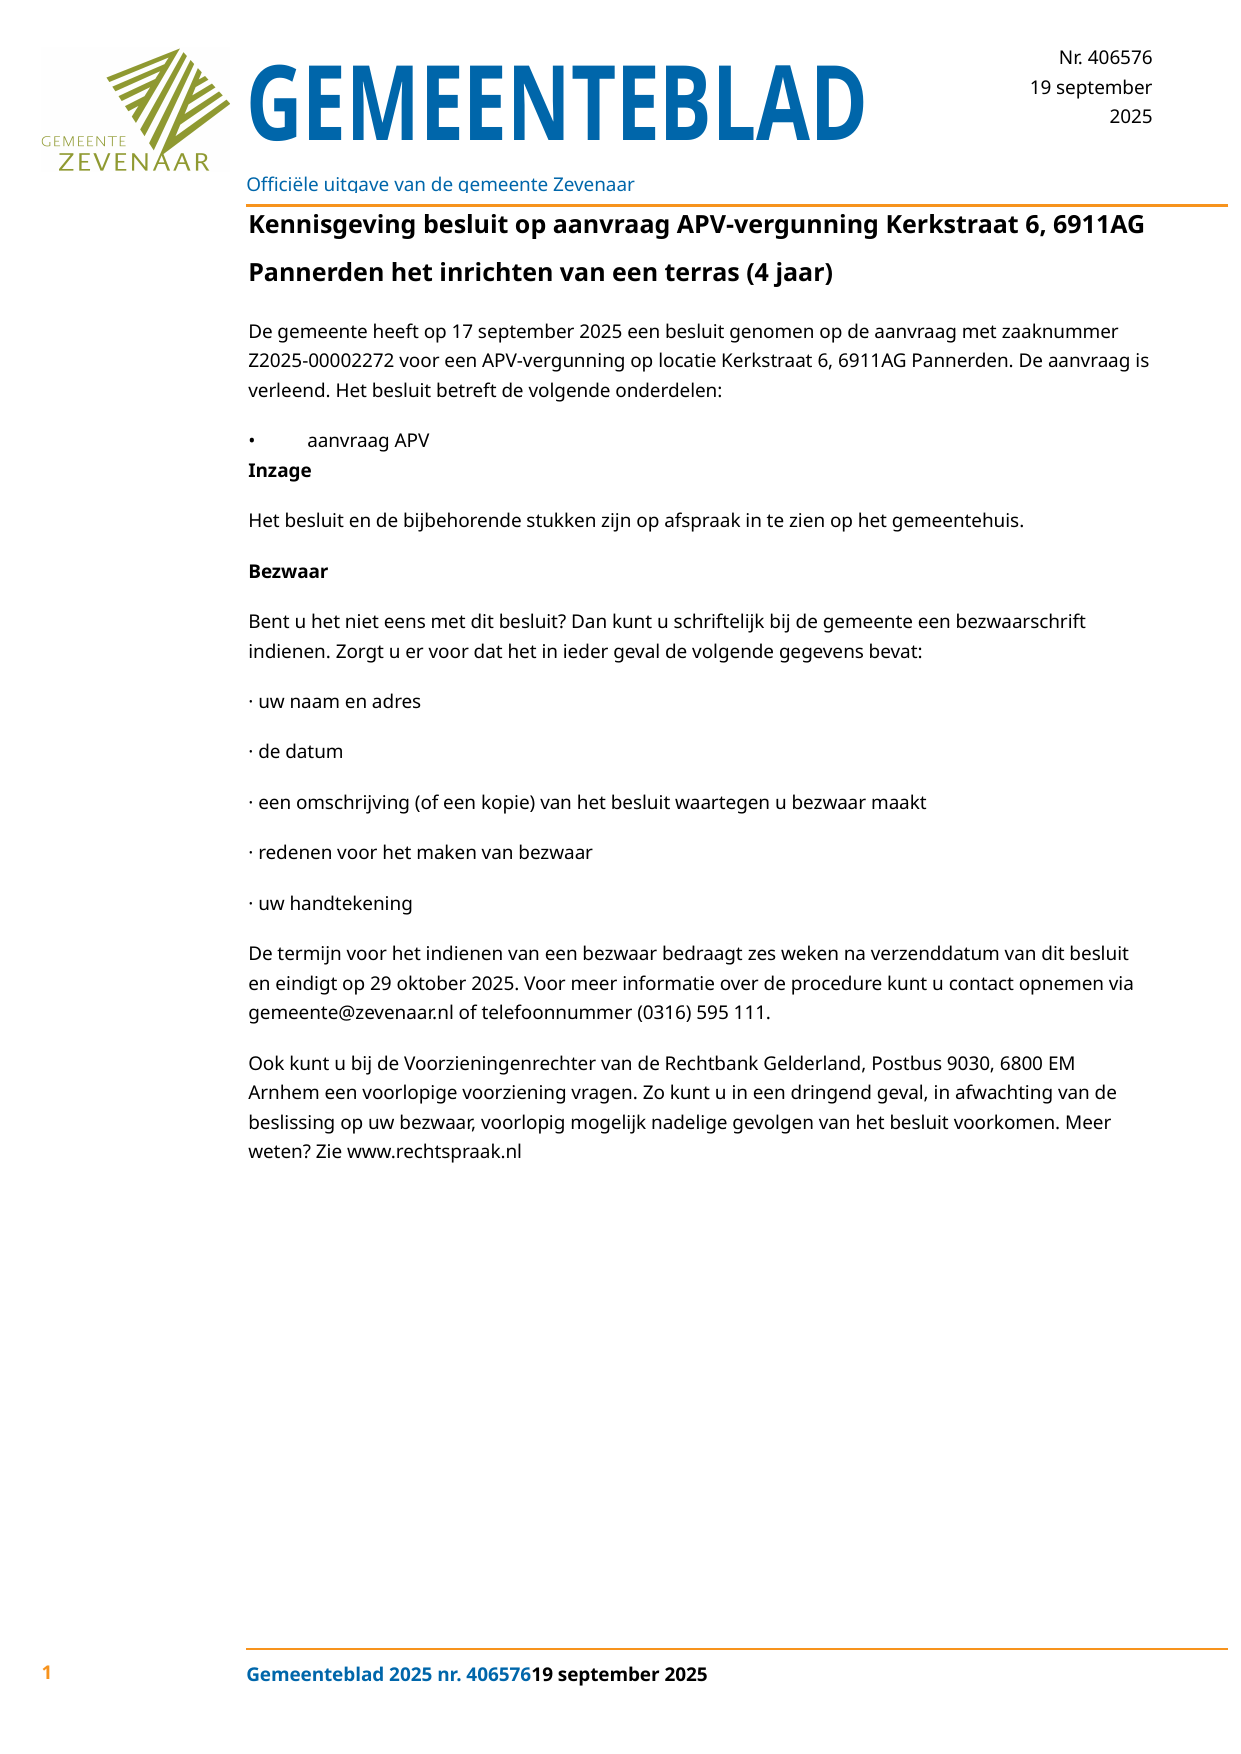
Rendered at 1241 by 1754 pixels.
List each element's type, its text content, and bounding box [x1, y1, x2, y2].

text Kennisgeving besluit op aanvraag APV-vergunning Kerkstraat 6, 6911AG Pannerden het inrichten van een terras (4 jaar) [248, 207, 1152, 288]
picture [41, 47, 231, 172]
text · een omschrijving (of een kopie) van het besluit waartegen u bezwaar maakt [248, 789, 1152, 815]
text · redenen voor het maken van bezwaar [248, 839, 1152, 865]
text De termijn voor het indienen van een bezwaar bedraagt zes weken na verzenddatum van dit besluit en eindigt op 29 oktober 2025. Voor meer informatie over de procedure kunt u contact opnemen via gemeente@zevenaar.nl of telefoonnummer (0316) 595 111. [248, 940, 1152, 1025]
text Het besluit en de bijbehorende stukken zijn op afspraak in te zien op het gemeentehuis. [248, 507, 1152, 533]
text Inzage [248, 457, 1152, 483]
text Ook kunt u bij de Voorzieningenrechter van de Rechtbank Gelderland, Postbus 9030, 6800 EM Arnhem een voorlopige voorziening vragen. Zo kunt u in een dringend geval, in afwachting van de beslissing op uw bezwaar, voorlopig mogelijk nadelige gevolgen van het besluit voorkomen. Meer weten? Zie www.rechtspraak.nl [248, 1050, 1152, 1164]
text · de datum [248, 739, 1152, 764]
text Bezwaar [248, 558, 1152, 584]
text De gemeente heeft op 17 september 2025 een besluit genomen op de aanvraag met zaaknummer Z2025-00002272 voor een APV-vergunning op locatie Kerkstraat 6, 6911AG Pannerden. De aanvraag is verleend. Het besluit betreft de volgende onderdelen: [248, 318, 1152, 403]
list aanvraag APV [248, 427, 1152, 453]
text · uw naam en adres [248, 688, 1152, 714]
text Bent u het niet eens met dit besluit? Dan kunt u schriftelijk bij de gemeente een bezwaarschrift indienen. Zorgt u er voor dat het in ieder geval de volgende gegevens bevat: [248, 608, 1152, 664]
text · uw handtekening [248, 890, 1152, 916]
